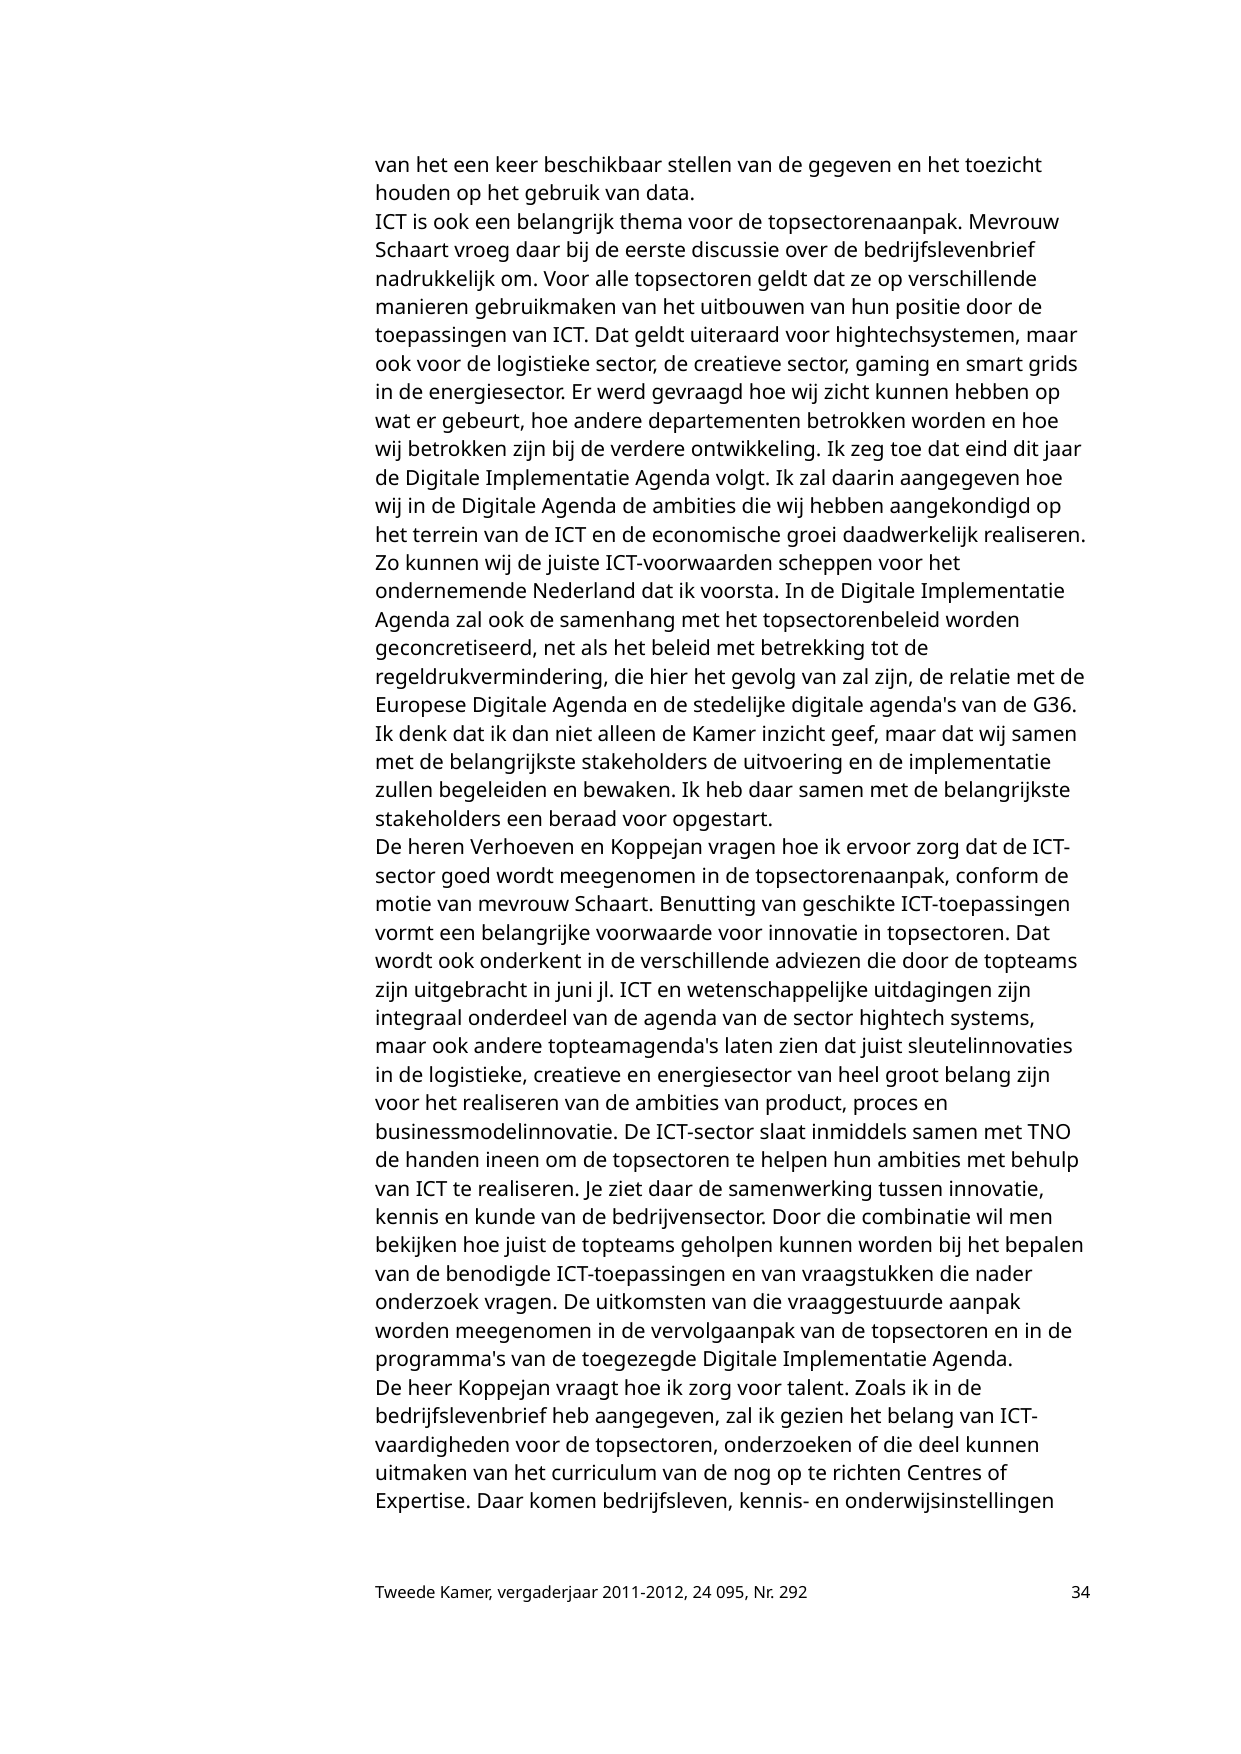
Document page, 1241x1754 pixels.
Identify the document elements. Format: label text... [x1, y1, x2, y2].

text De heren Verhoeven en Koppejan vragen hoe ik ervoor zorg dat de ICT-sector goed wordt meegenomen in de topsectorenaanpak, conform de motie van mevrouw Schaart. Benutting van geschikte ICT-toepassingen vormt een belangrijke voorwaarde voor innovatie in topsectoren. Dat wordt ook onderkent in de verschillende adviezen die door de topteams zijn uitgebracht in juni jl. ICT en wetenschappelijke uitdagingen zijn integraal onderdeel van de agenda van de sector hightech systems, maar ook andere topteamagenda's laten zien dat juist sleutelinnovaties in de logistieke, creatieve en energiesector van heel groot belang zijn voor het realiseren van de ambities van product, proces en businessmodelinnovatie. De ICT-sector slaat inmiddels samen met TNO de handen ineen om de topsectoren te helpen hun ambities met behulp van ICT te realiseren. Je ziet daar de samenwerking tussen innovatie, kennis en kunde van de bedrijvensector. Door die combinatie wil men bekijken hoe juist de topteams geholpen kunnen worden bij het bepalen van de benodigde ICT-toepassingen en van vraagstukken die nader onderzoek vragen. De uitkomsten van die vraaggestuurde aanpak worden meegenomen in de vervolgaanpak van de topsectoren en in de programma's van de toegezegde Digitale Implementatie Agenda. [375, 832, 1090, 1373]
text De heer Koppejan vraagt hoe ik zorg voor talent. Zoals ik in de bedrijfslevenbrief heb aangegeven, zal ik gezien het belang van ICT-vaardigheden voor de topsectoren, onderzoeken of die deel kunnen uitmaken van het curriculum van de nog op te richten Centres of Expertise. Daar komen bedrijfsleven, kennis- en onderwijsinstellingen [375, 1373, 1090, 1515]
text van het een keer beschikbaar stellen van de gegeven en het toezicht houden op het gebruik van data. [375, 150, 1090, 207]
text ICT is ook een belangrijk thema voor de topsectorenaanpak. Mevrouw Schaart vroeg daar bij de eerste discussie over de bedrijfslevenbrief nadrukkelijk om. Voor alle topsectoren geldt dat ze op verschillende manieren gebruikmaken van het uitbouwen van hun positie door de toepassingen van ICT. Dat geldt uiteraard voor hightechsystemen, maar ook voor de logistieke sector, de creatieve sector, gaming en smart grids in de energiesector. Er werd gevraagd hoe wij zicht kunnen hebben op wat er gebeurt, hoe andere departementen betrokken worden en hoe wij betrokken zijn bij de verdere ontwikkeling. Ik zeg toe dat eind dit jaar de Digitale Implementatie Agenda volgt. Ik zal daarin aangegeven hoe wij in de Digitale Agenda de ambities die wij hebben aangekondigd op het terrein van de ICT en de economische groei daadwerkelijk realiseren. Zo kunnen wij de juiste ICT-voorwaarden scheppen voor het ondernemende Nederland dat ik voorsta. In de Digitale Implementatie Agenda zal ook de samenhang met het topsectorenbeleid worden geconcretiseerd, net als het beleid met betrekking tot de regeldrukvermindering, die hier het gevolg van zal zijn, de relatie met de Europese Digitale Agenda en de stedelijke digitale agenda's van de G36. Ik denk dat ik dan niet alleen de Kamer inzicht geef, maar dat wij samen met de belangrijkste stakeholders de uitvoering en de implementatie zullen begeleiden en bewaken. Ik heb daar samen met de belangrijkste stakeholders een beraad voor opgestart. [375, 207, 1090, 832]
